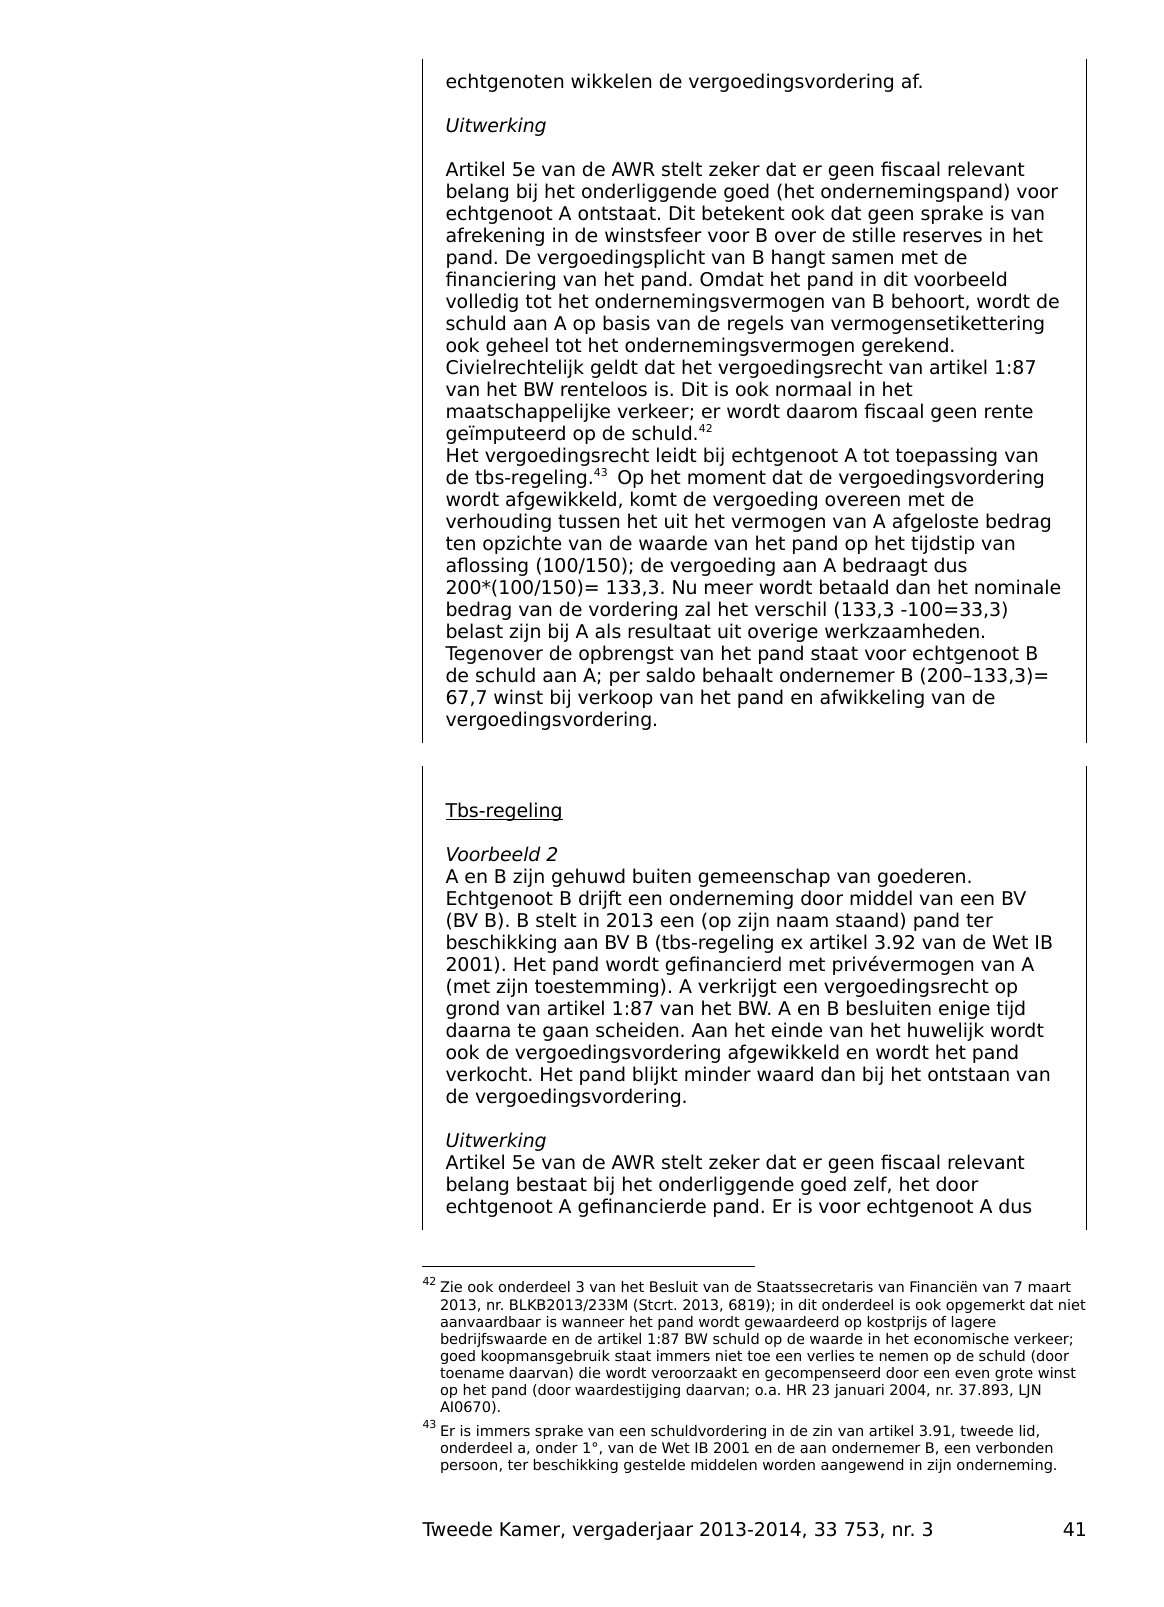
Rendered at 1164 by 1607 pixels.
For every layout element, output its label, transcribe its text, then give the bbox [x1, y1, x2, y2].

table_header echtgenoten wikkelen de vergoedingsvordering af. Uitwerking Artikel 5e van de AWR stelt zeker dat er geen fiscaal relevant belang bij het onderliggende goed (het ondernemingspand) voor echtgenoot A ontstaat. Dit betekent ook dat geen sprake is van afrekening in de winstsfeer voor B over de stille reserves in het pand. De vergoedingsplicht van B hangt samen met de financiering van het pand. Omdat het pand in dit voorbeeld volledig tot het ondernemingsvermogen van B behoort, wordt de schuld aan A op basis van de regels van vermogensetikettering ook geheel tot het ondernemingsvermogen gerekend. Civielrechtelijk geldt dat het vergoedingsrecht van artikel 1:87 van het BW renteloos is. Dit is ook normaal in het maatschappelijke verkeer; er wordt daarom fiscaal geen rente geïmputeerd op de schuld. Het vergoedingsrecht leidt bij echtgenoot A tot toepassing van de tbs-regeling. Op het moment dat de vergoedingsvordering wordt afgewikkeld, komt de vergoeding overeen met de verhouding tussen het uit het vermogen van A afgeloste bedrag ten opzichte van de waarde van het pand op het tijdstip van aflossing (100/150); de vergoeding aan A bedraagt dus 200*(100/150)= 133,3. Nu meer wordt betaald dan het nominale bedrag van de vordering zal het verschil (133,3 -100=33,3) belast zijn bij A als resultaat uit overige werkzaamheden. Tegenover de opbrengst van het pand staat voor echtgenoot B de schuld aan A; per saldo behaalt ondernemer B (200–133,3)= 67,7 winst bij verkoop van het pand en afwikkeling van de vergoedingsvordering. [423, 59, 1086, 742]
table_header Tbs-regeling Voorbeeld 2 A en B zijn gehuwd buiten gemeenschap van goederen. Echtgenoot B drijft een onderneming door middel van een BV (BV B). B stelt in 2013 een (op zijn naam staand) pand ter beschikking aan BV B (tbs-regeling ex artikel 3.92 van de Wet IB 2001). Het pand wordt gefinancierd met privévermogen van A (met zijn toestemming). A verkrijgt een vergoedingsrecht op grond van artikel 1:87 van het BW. A en B besluiten enige tijd daarna te gaan scheiden. Aan het einde van het huwelijk wordt ook de vergoedingsvordering afgewikkeld en wordt het pand verkocht. Het pand blijkt minder waard dan bij het ontstaan van de vergoedingsvordering. Uitwerking Artikel 5e van de AWR stelt zeker dat er geen fiscaal relevant belang bestaat bij het onderliggende goed zelf, het door echtgenoot A gefinancierde pand. Er is voor echtgenoot A dus [423, 766, 1086, 1230]
